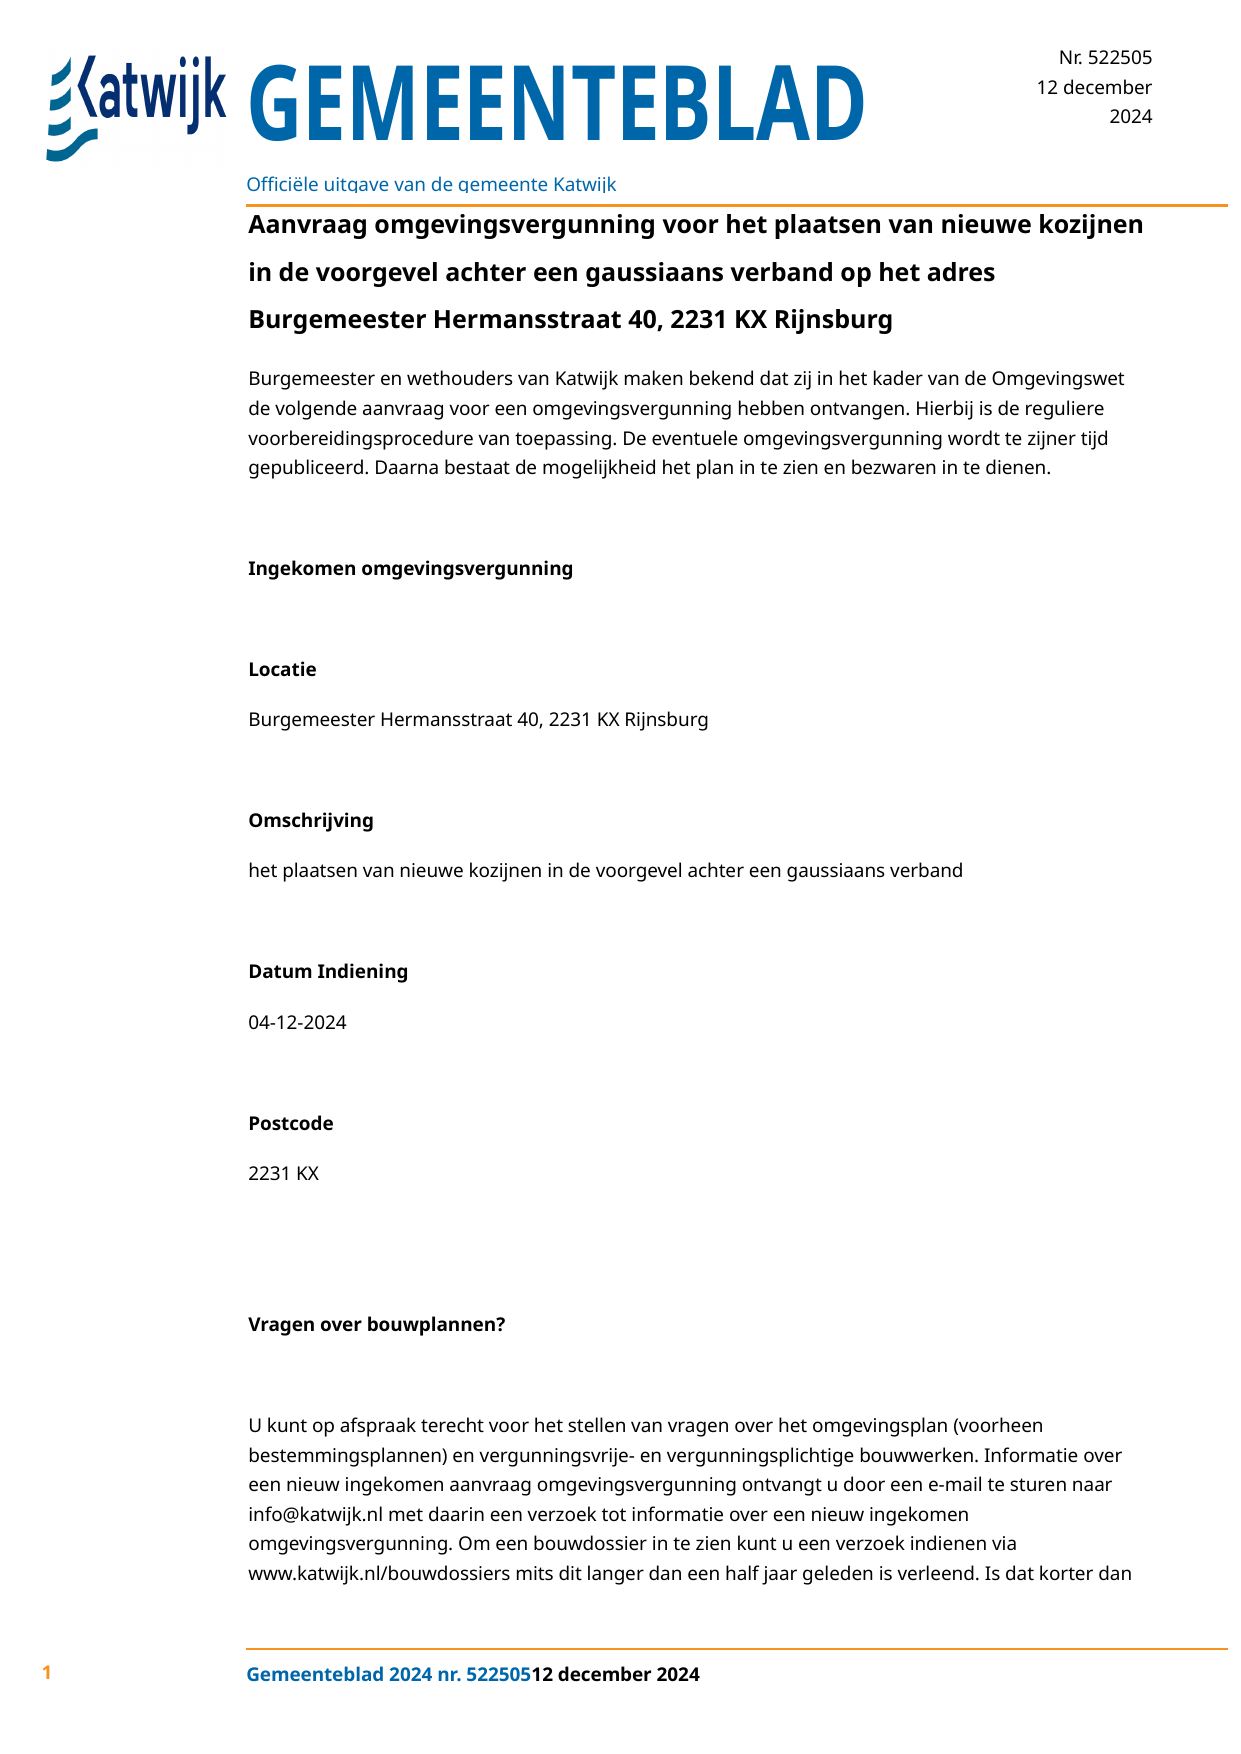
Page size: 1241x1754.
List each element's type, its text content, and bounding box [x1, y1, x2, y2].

text Omschrijving [248, 807, 1152, 833]
text Aanvraag omgevingsvergunning voor het plaatsen van nieuwe kozijnen in de voorgevel achter een gaussiaans verband op het adres Burgemeester Hermansstraat 40, 2231 KX Rijnsburg [248, 207, 1152, 336]
text Postcode [248, 1110, 1152, 1135]
text Ingekomen omgevingsvergunning [248, 555, 1152, 581]
text Burgemeester Hermansstraat 40, 2231 KX Rijnsburg [248, 706, 1152, 732]
text Vragen over bouwplannen? [248, 1311, 1152, 1337]
text Burgemeester en wethouders van Katwijk maken bekend dat zij in het kader van de Omgevingswet de volgende aanvraag voor een omgevingsvergunning hebben ontvangen. Hierbij is de reguliere voorbereidingsprocedure van toepassing. De eventuele omgevingsvergunning wordt te zijner tijd gepubliceerd. Daarna bestaat de mogelijkheid het plan in te zien en bezwaren in te dienen. [248, 366, 1152, 480]
text het plaatsen van nieuwe kozijnen in de voorgevel achter een gaussiaans verband [248, 858, 1152, 883]
text Datum Indiening [248, 958, 1152, 984]
text U kunt op afspraak terecht voor het stellen van vragen over het omgevingsplan (voorheen bestemmingsplannen) en vergunningsvrije- en vergunningsplichtige bouwwerken. Informatie over een nieuw ingekomen aanvraag omgevingsvergunning ontvangt u door een e-mail te sturen naar info@katwijk.nl met daarin een verzoek tot informatie over een nieuw ingekomen omgevingsvergunning. Om een bouwdossier in te zien kunt u een verzoek indienen via www.katwijk.nl/bouwdossiers mits dit langer dan een half jaar geleden is verleend. Is dat korter dan [248, 1412, 1152, 1586]
text 04-12-2024 [248, 1009, 1152, 1034]
picture [41, 47, 231, 172]
text Locatie [248, 656, 1152, 682]
text 2231 KX [248, 1160, 1152, 1186]
